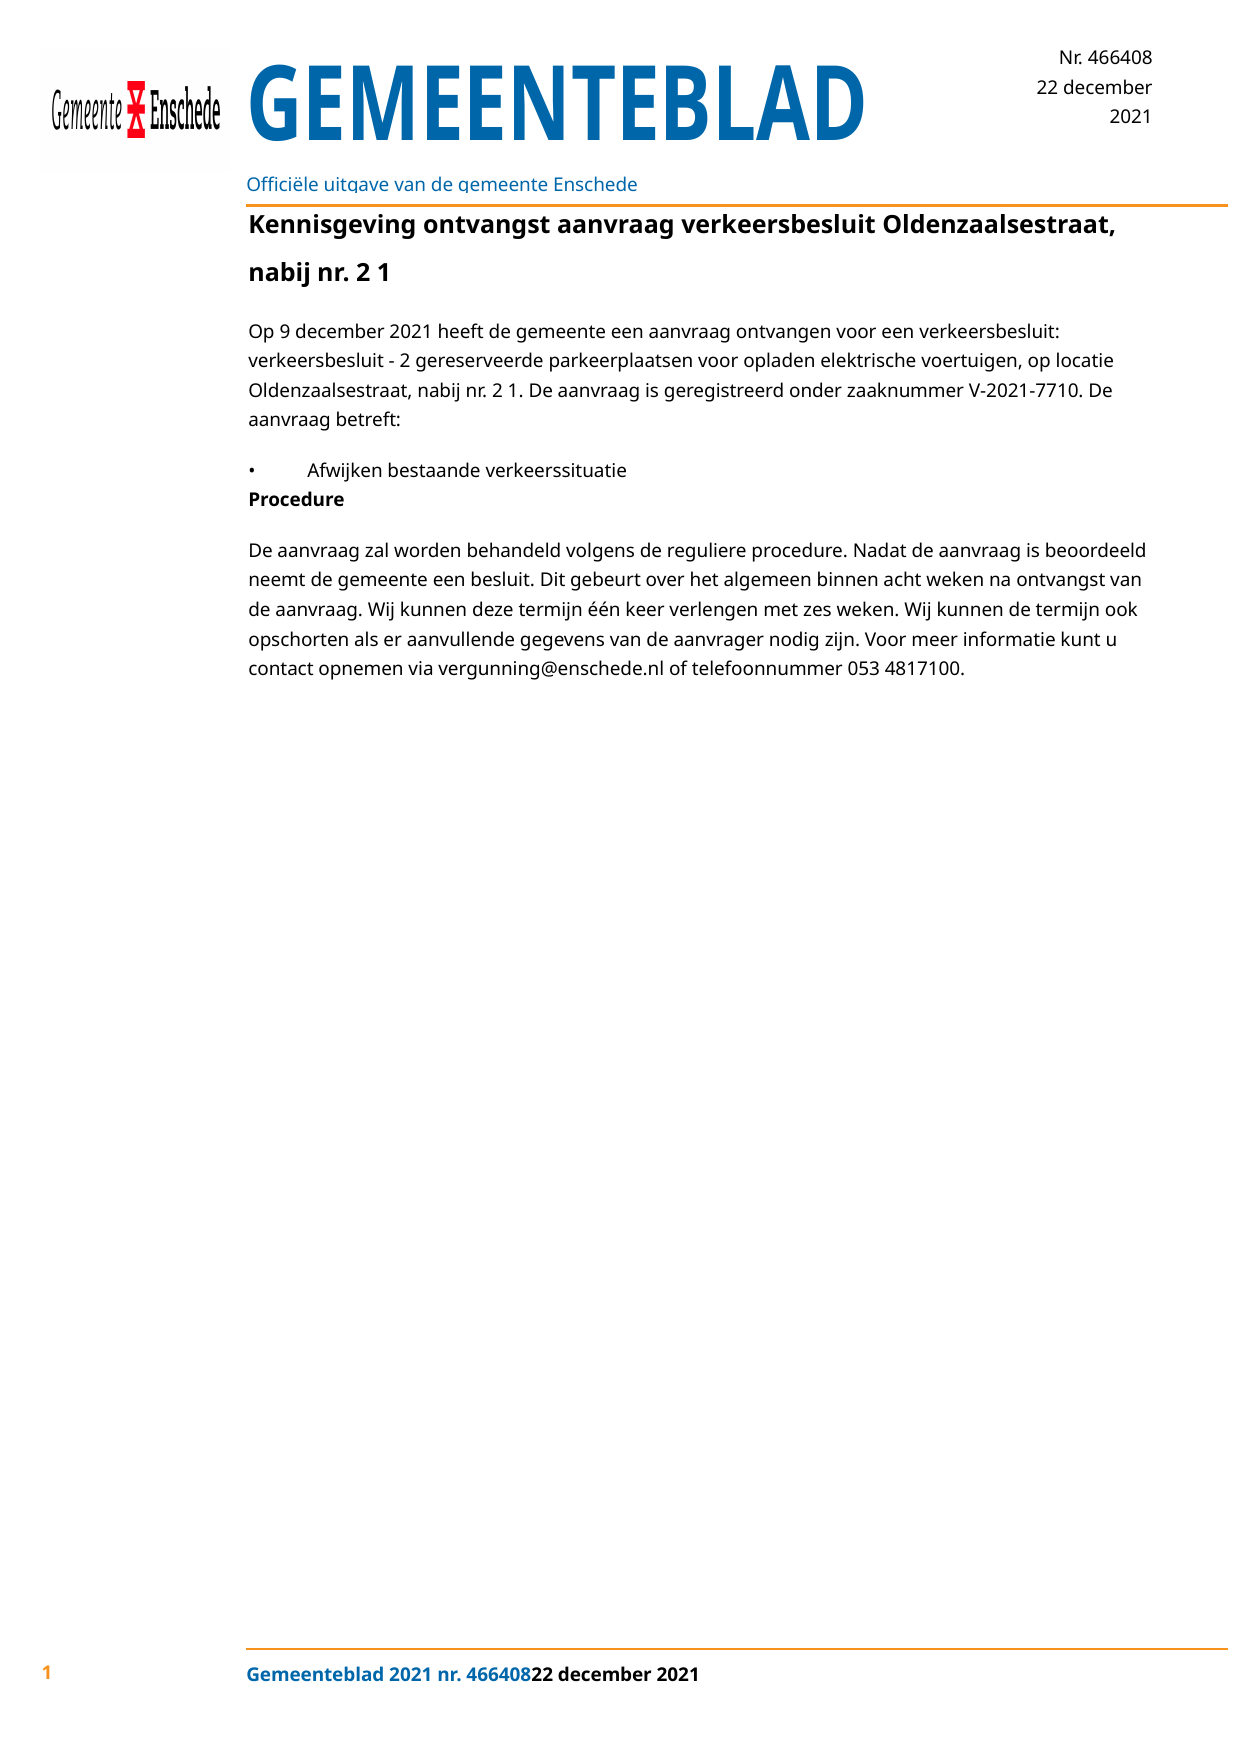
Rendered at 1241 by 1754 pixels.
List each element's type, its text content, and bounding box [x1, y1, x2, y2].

text Op 9 december 2021 heeft de gemeente een aanvraag ontvangen voor een verkeersbesluit: verkeersbesluit - 2 gereserveerde parkeerplaatsen voor opladen elektrische voertuigen, op locatie Oldenzaalsestraat, nabij nr. 2 1. De aanvraag is geregistreerd onder zaaknummer V-2021-7710. De aanvraag betreft: [248, 318, 1152, 432]
text Kennisgeving ontvangst aanvraag verkeersbesluit Oldenzaalsestraat, nabij nr. 2 1 [248, 207, 1152, 288]
list Afwijken bestaande verkeerssituatie [248, 457, 1152, 483]
picture [41, 47, 231, 172]
text De aanvraag zal worden behandeld volgens de reguliere procedure. Nadat de aanvraag is beoordeeld neemt de gemeente een besluit. Dit gebeurt over het algemeen binnen acht weken na ontvangst van de aanvraag. Wij kunnen deze termijn één keer verlengen met zes weken. Wij kunnen de termijn ook opschorten als er aanvullende gegevens van de aanvrager nodig zijn. Voor meer informatie kunt u contact opnemen via vergunning@enschede.nl of telefoonnummer 053 4817100. [248, 537, 1152, 681]
text Procedure [248, 487, 1152, 512]
